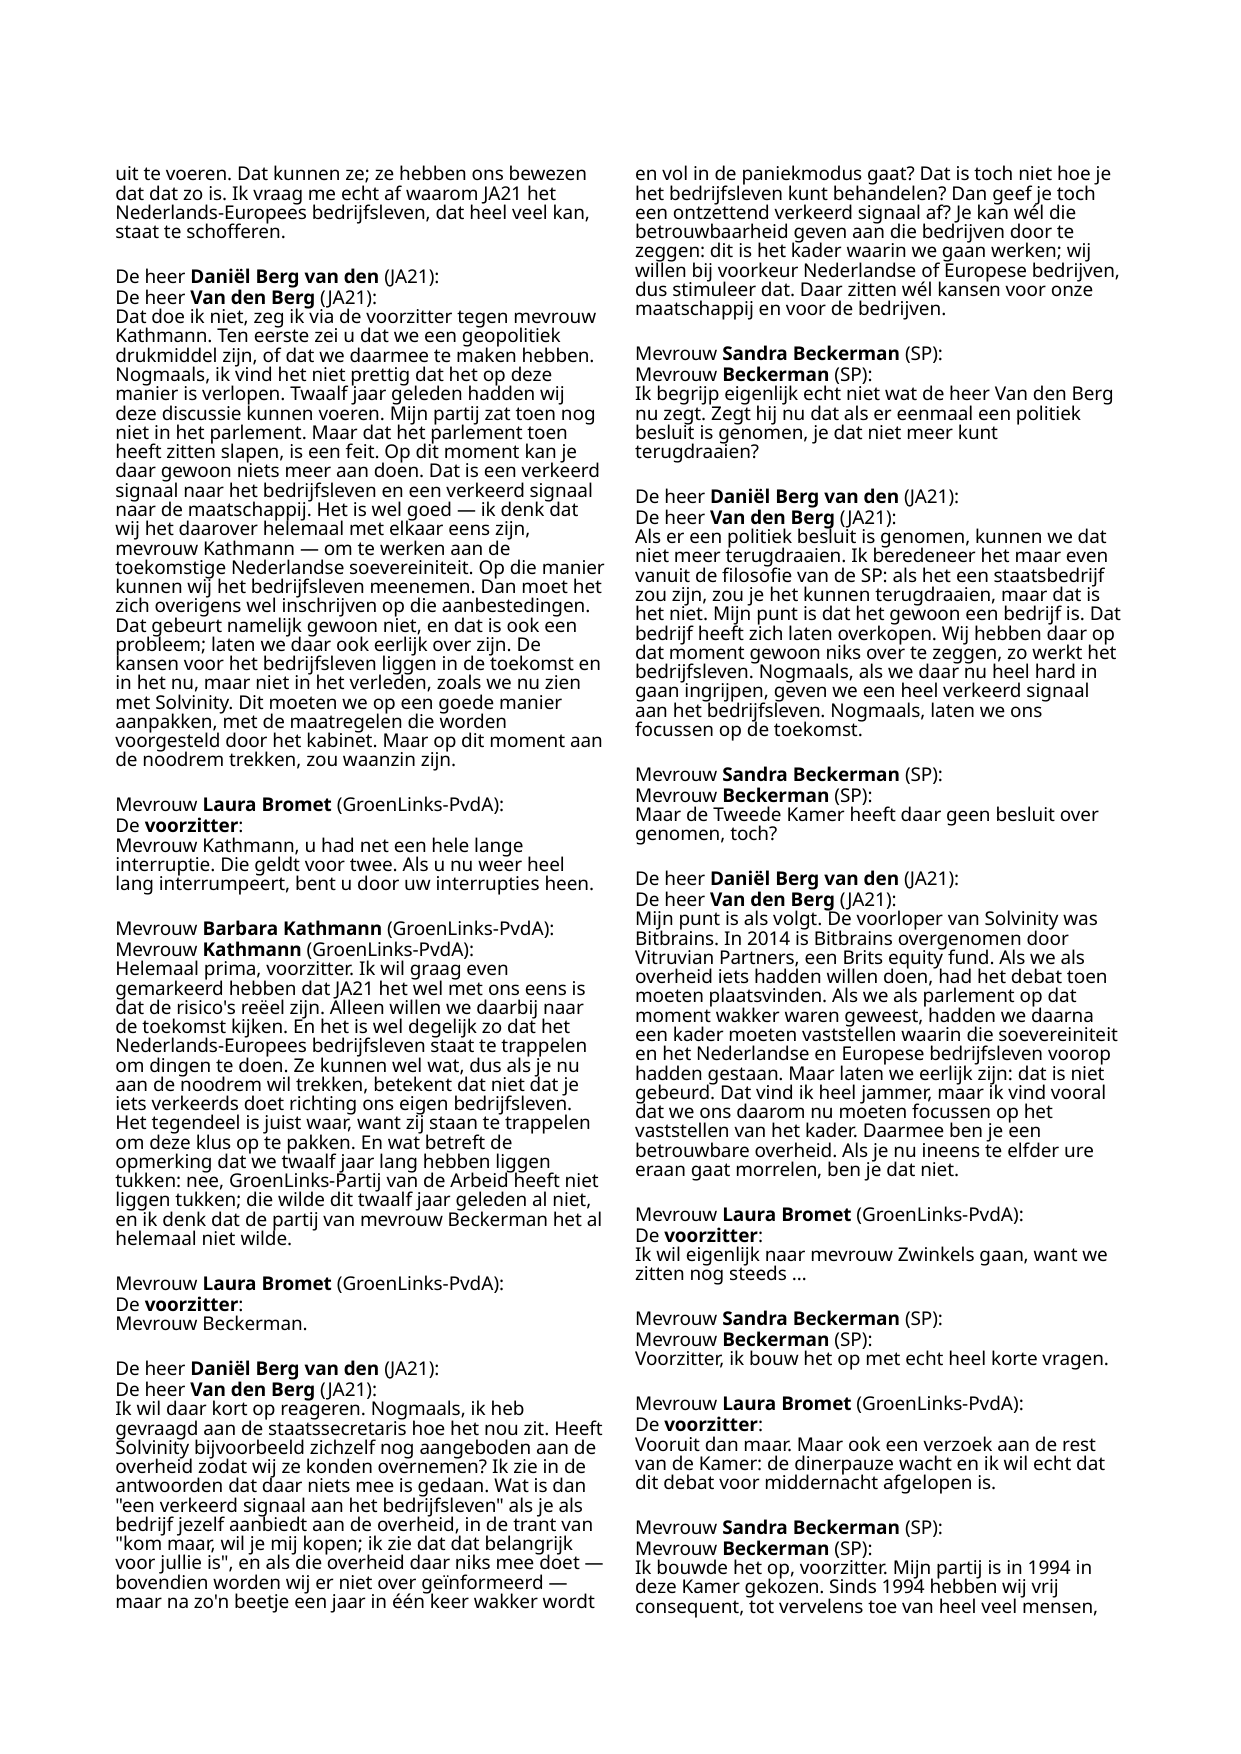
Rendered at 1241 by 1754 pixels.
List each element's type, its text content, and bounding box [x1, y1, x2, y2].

text De heer Daniël Berg van den (JA21): [115, 1355, 605, 1381]
text De heer Van den Berg (JA21): [115, 1381, 605, 1400]
text uit te voeren. Dat kunnen ze; ze hebben ons bewezen dat dat zo is. Ik vraag me echt af waarom JA21 het Nederlands-Europees bedrijfsleven, dat heel veel kan, staat te schofferen. [115, 165, 605, 242]
text Mevrouw Laura Bromet (GroenLinks-PvdA): [115, 1270, 605, 1296]
text Ik bouwde het op, voorzitter. Mijn partij is in 1994 in deze Kamer gekozen. Sinds 1994 hebben wij vrij consequent, tot vervelens toe van heel veel mensen, [635, 1559, 1125, 1617]
text Als er een politiek besluit is genomen, kunnen we dat niet meer terugdraaien. Ik beredeneer het maar even vanuit de filosofie van de SP: als het een staatsbedrijf zou zijn, zou je het kunnen terugdraaien, maar dat is het niet. Mijn punt is dat het gewoon een bedrijf is. Dat bedrijf heeft zich laten overkopen. Wij hebben daar op dat moment gewoon niks over te zeggen, zo werkt het bedrijfsleven. Nogmaals, als we daar nu heel hard in gaan ingrijpen, geven we een heel verkeerd signaal aan het bedrijfsleven. Nogmaals, laten we ons focussen op de toekomst. [635, 528, 1125, 740]
text Mevrouw Kathmann, u had net een hele lange interruptie. Die geldt voor twee. Als u nu weer heel lang interrumpeert, bent u door uw interrupties heen. [115, 837, 605, 894]
text De heer Daniël Berg van den (JA21): [635, 483, 1125, 509]
text Mevrouw Beckerman (SP): [635, 787, 1125, 806]
text De voorzitter: [635, 1227, 1125, 1246]
text De heer Van den Berg (JA21): [115, 289, 605, 308]
text Mevrouw Kathmann (GroenLinks-PvdA): [115, 941, 605, 960]
text Mevrouw Beckerman (SP): [635, 1540, 1125, 1559]
text Mevrouw Sandra Beckerman (SP): [635, 761, 1125, 787]
text Ik wil eigenlijk naar mevrouw Zwinkels gaan, want we zitten nog steeds … [635, 1246, 1125, 1284]
text Voorzitter, ik bouw het op met echt heel korte vragen. [635, 1350, 1125, 1370]
text De heer Van den Berg (JA21): [635, 891, 1125, 910]
text Ik begrijp eigenlijk echt niet wat de heer Van den Berg nu zegt. Zegt hij nu dat als er eenmaal een politiek besluit is genomen, je dat niet meer kunt terugdraaien? [635, 385, 1125, 462]
text Mevrouw Barbara Kathmann (GroenLinks-PvdA): [115, 915, 605, 941]
text en vol in de paniekmodus gaat? Dat is toch niet hoe je het bedrijfsleven kunt behandelen? Dan geef je toch een ontzettend verkeerd signaal af? Je kan wél die betrouwbaarheid geven aan die bedrijven door te zeggen: dit is het kader waarin we gaan werken; wij willen bij voorkeur Nederlandse of Europese bedrijven, dus stimuleer dat. Daar zitten wél kansen voor onze maatschappij en voor de bedrijven. [635, 165, 1125, 319]
text De voorzitter: [635, 1416, 1125, 1436]
text Mevrouw Beckerman (SP): [635, 1331, 1125, 1350]
text Mevrouw Sandra Beckerman (SP): [635, 1305, 1125, 1331]
text De heer Daniël Berg van den (JA21): [115, 263, 605, 289]
text Mevrouw Sandra Beckerman (SP): [635, 1514, 1125, 1540]
text Mevrouw Laura Bromet (GroenLinks-PvdA): [635, 1201, 1125, 1227]
text Mevrouw Beckerman. [115, 1315, 605, 1334]
text De heer Daniël Berg van den (JA21): [635, 865, 1125, 891]
text Vooruit dan maar. Maar ook een verzoek aan de rest van de Kamer: de dinerpauze wacht en ik wil echt dat dit debat voor middernacht afgelopen is. [635, 1436, 1125, 1493]
text Dat doe ik niet, zeg ik via de voorzitter tegen mevrouw Kathmann. Ten eerste zei u dat we een geopolitiek drukmiddel zijn, of dat we daarmee te maken hebben. Nogmaals, ik vind het niet prettig dat het op deze manier is verlopen. Twaalf jaar geleden hadden wij deze discussie kunnen voeren. Mijn partij zat toen nog niet in het parlement. Maar dat het parlement toen heeft zitten slapen, is een feit. Op dit moment kan je daar gewoon niets meer aan doen. Dat is een verkeerd signaal naar het bedrijfsleven en een verkeerd signaal naar de maatschappij. Het is wel goed — ik denk dat wij het daarover helemaal met elkaar eens zijn, mevrouw Kathmann — om te werken aan de toekomstige Nederlandse soevereiniteit. Op die manier kunnen wij het bedrijfsleven meenemen. Dan moet het zich overigens wel inschrijven op die aanbestedingen. Dat gebeurt namelijk gewoon niet, en dat is ook een probleem; laten we daar ook eerlijk over zijn. De kansen voor het bedrijfsleven liggen in de toekomst en in het nu, maar niet in het verleden, zoals we nu zien met Solvinity. Dit moeten we op een goede manier aanpakken, met de maatregelen die worden voorgesteld door het kabinet. Maar op dit moment aan de noodrem trekken, zou waanzin zijn. [115, 308, 605, 771]
text De heer Van den Berg (JA21): [635, 509, 1125, 528]
text De voorzitter: [115, 1296, 605, 1315]
text Mevrouw Sandra Beckerman (SP): [635, 340, 1125, 366]
text Ik wil daar kort op reageren. Nogmaals, ik heb gevraagd aan de staatssecretaris hoe het nou zit. Heeft Solvinity bijvoorbeeld zichzelf nog aangeboden aan de overheid zodat wij ze konden overnemen? Ik zie in de antwoorden dat daar niets mee is gedaan. Wat is dan "een verkeerd signaal aan het bedrijfsleven" als je als bedrijf jezelf aanbiedt aan de overheid, in de trant van "kom maar, wil je mij kopen; ik zie dat dat belangrijk voor jullie is", en als die overheid daar niks mee doet — bovendien worden wij er niet over geïnformeerd — maar na zo'n beetje een jaar in één keer wakker wordt [115, 1400, 605, 1612]
text Helemaal prima, voorzitter. Ik wil graag even gemarkeerd hebben dat JA21 het wel met ons eens is dat de risico's reëel zijn. Alleen willen we daarbij naar de toekomst kijken. En het is wel degelijk zo dat het Nederlands-Europees bedrijfsleven staat te trappelen om dingen te doen. Ze kunnen wel wat, dus als je nu aan de noodrem wil trekken, betekent dat niet dat je iets verkeerds doet richting ons eigen bedrijfsleven. Het tegendeel is juist waar, want zij staan te trappelen om deze klus op te pakken. En wat betreft de opmerking dat we twaalf jaar lang hebben liggen tukken: nee, GroenLinks-Partij van de Arbeid heeft niet liggen tukken; die wilde dit twaalf jaar geleden al niet, en ik denk dat de partij van mevrouw Beckerman het al helemaal niet wilde. [115, 960, 605, 1249]
text Maar de Tweede Kamer heeft daar geen besluit over genomen, toch? [635, 806, 1125, 844]
text Mevrouw Laura Bromet (GroenLinks-PvdA): [115, 792, 605, 817]
text Mevrouw Beckerman (SP): [635, 366, 1125, 385]
text De voorzitter: [115, 817, 605, 837]
text Mijn punt is als volgt. De voorloper van Solvinity was Bitbrains. In 2014 is Bitbrains overgenomen door Vitruvian Partners, een Brits equity fund. Als we als overheid iets hadden willen doen, had het debat toen moeten plaatsvinden. Als we als parlement op dat moment wakker waren geweest, hadden we daarna een kader moeten vaststellen waarin die soevereiniteit en het Nederlandse en Europese bedrijfsleven voorop hadden gestaan. Maar laten we eerlijk zijn: dat is niet gebeurd. Dat vind ik heel jammer, maar ik vind vooral dat we ons daarom nu moeten focussen op het vaststellen van het kader. Daarmee ben je een betrouwbare overheid. Als je nu ineens te elfder ure eraan gaat morrelen, ben je dat niet. [635, 910, 1125, 1180]
text Mevrouw Laura Bromet (GroenLinks-PvdA): [635, 1391, 1125, 1416]
